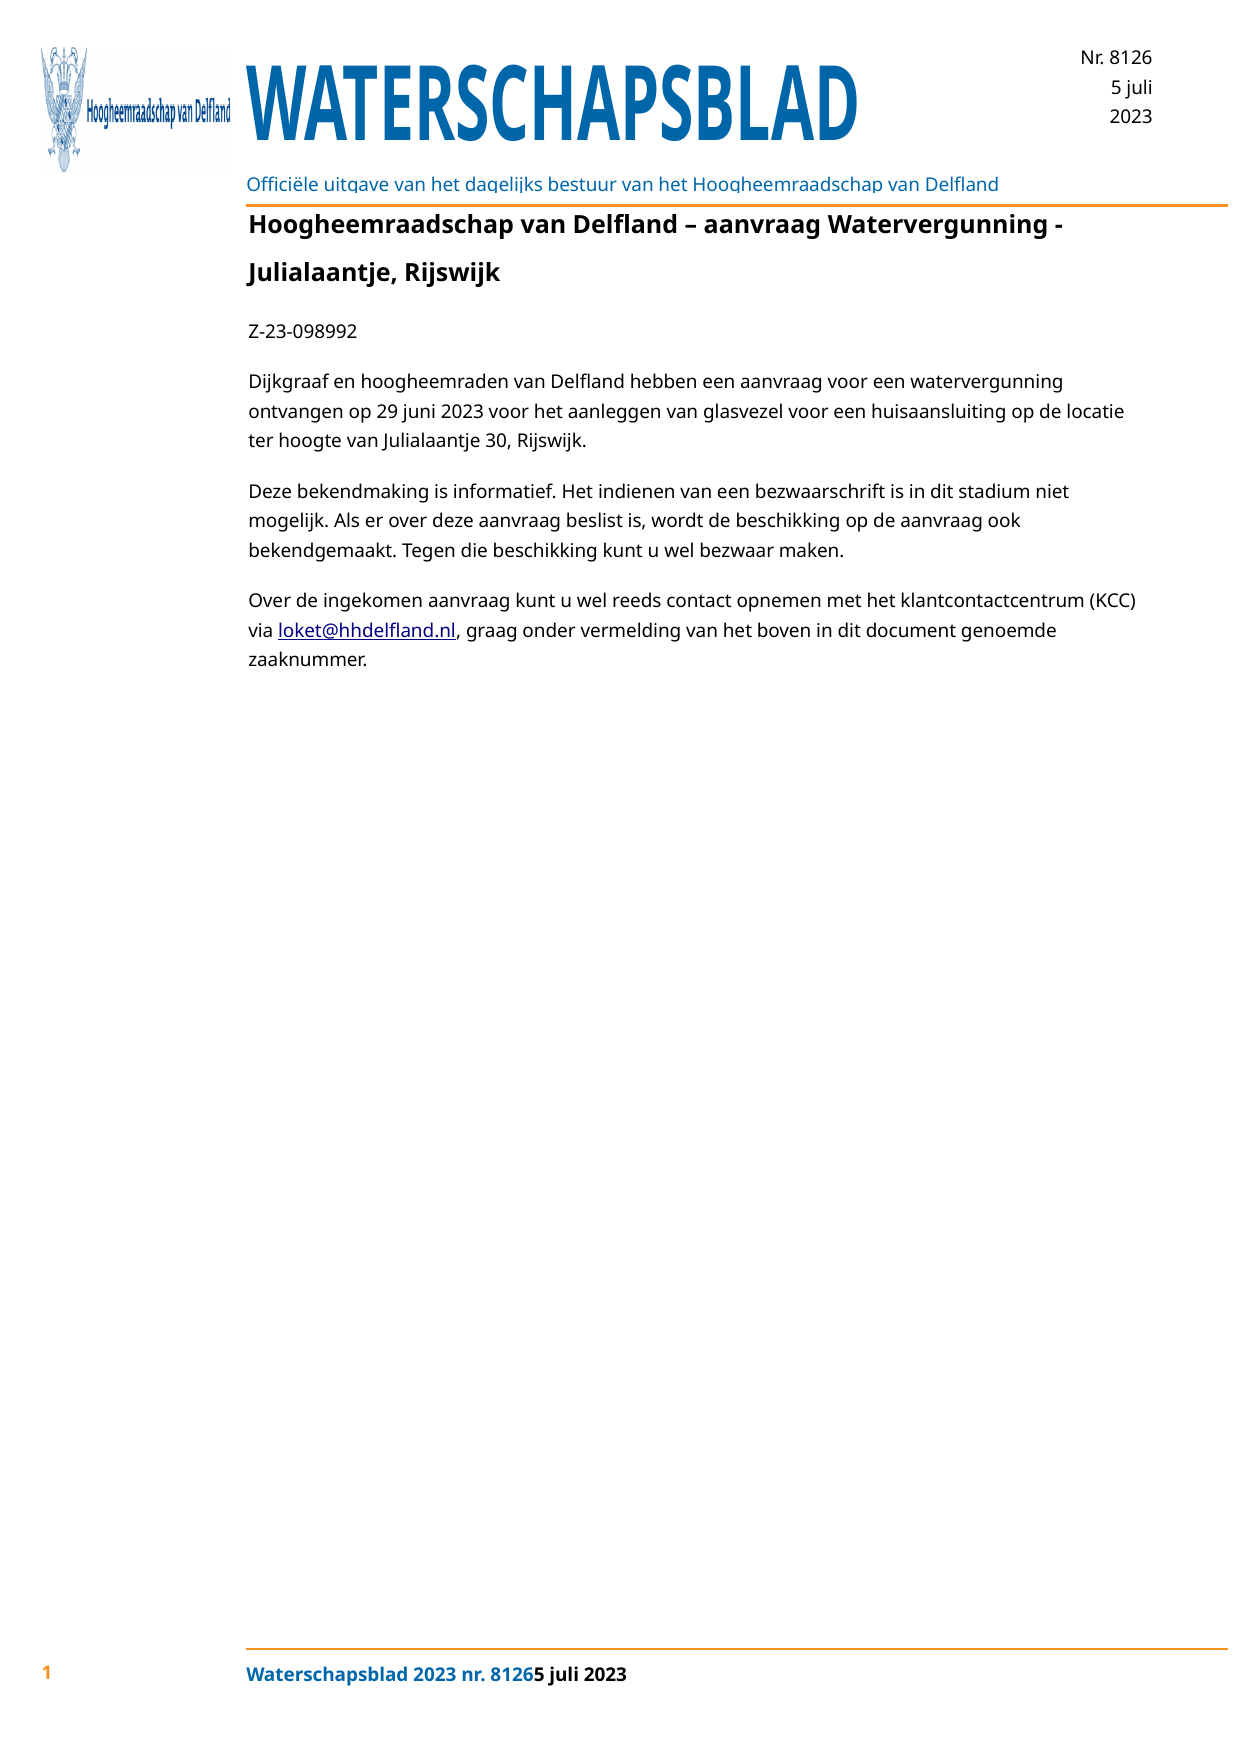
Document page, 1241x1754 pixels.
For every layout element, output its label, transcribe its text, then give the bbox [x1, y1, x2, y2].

text Dijkgraaf en hoogheemraden van Delfland hebben een aanvraag voor een watervergunning ontvangen op 29 juni 2023 voor het aanleggen van glasvezel voor een huisaansluiting op de locatie ter hoogte van Julialaantje 30, Rijswijk. [248, 368, 1152, 453]
picture [41, 47, 231, 172]
text Hoogheemraadschap van Delfland – aanvraag Watervergunning - Julialaantje, Rijswijk [248, 207, 1152, 288]
text Over de ingekomen aanvraag kunt u wel reeds contact opnemen met het klantcontactcentrum (KCC) via loket@hhdelfland.nl, graag onder vermelding van het boven in dit document genoemde zaaknummer. [248, 587, 1152, 672]
text Deze bekendmaking is informatief. Het indienen van een bezwaarschrift is in dit stadium niet mogelijk. Als er over deze aanvraag beslist is, wordt de beschikking op de aanvraag ook bekendgemaakt. Tegen die beschikking kunt u wel bezwaar maken. [248, 478, 1152, 563]
text Z-23-098992 [248, 318, 1152, 344]
